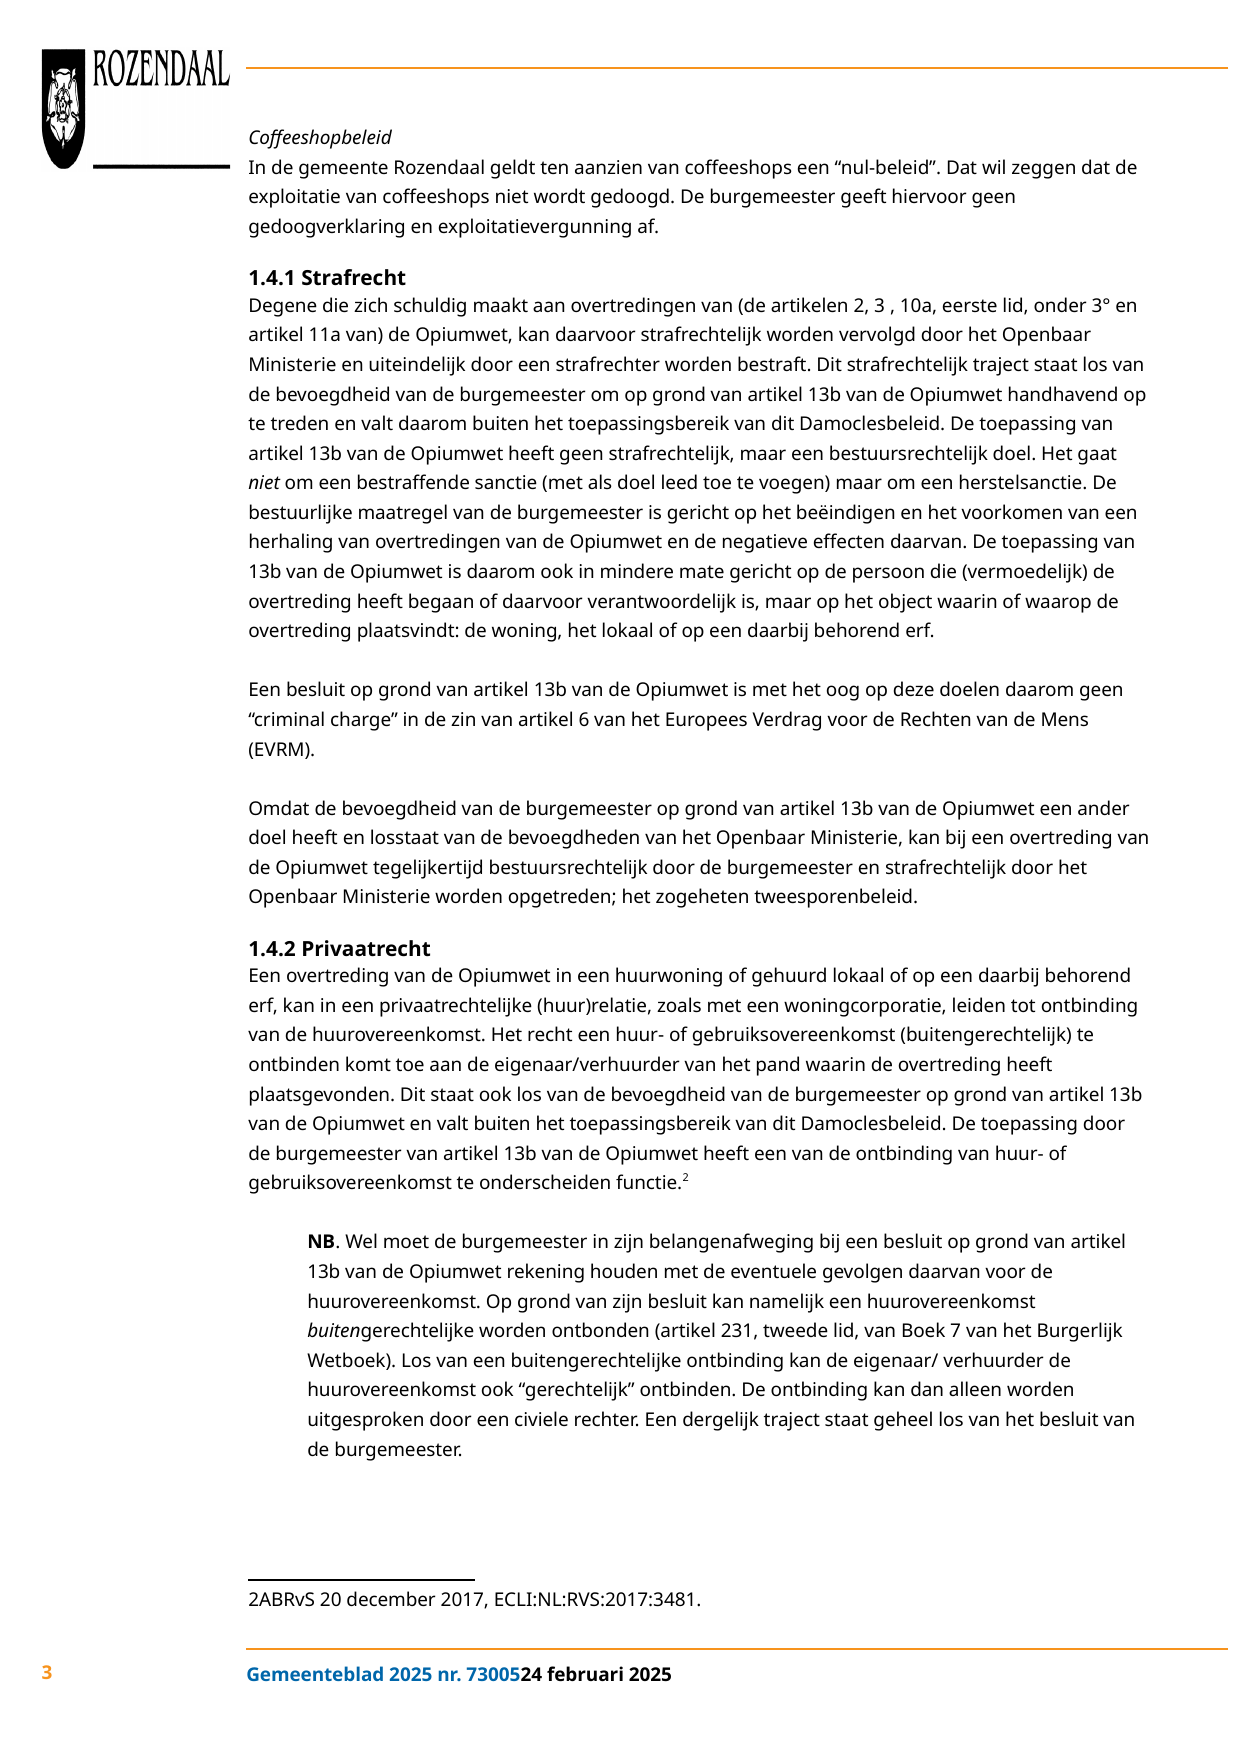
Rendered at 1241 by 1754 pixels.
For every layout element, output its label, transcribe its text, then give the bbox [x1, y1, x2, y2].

text ABRvS 20 december 2017, ECLI:NL:RVS:2017:3481. [248, 1586, 1152, 1612]
text 1.4.1 Strafrecht [248, 263, 1152, 292]
text Degene die zich schuldig maakt aan overtredingen van (de artikelen 2, 3 , 10a, eerste lid, onder 3° en artikel 11a van) de Opiumwet, kan daarvoor strafrechtelijk worden vervolgd door het Openbaar Ministerie en uiteindelijk door een strafrechter worden bestraft. Dit strafrechtelijk traject staat los van de bevoegdheid van de burgemeester om op grond van artikel 13b van de Opiumwet handhavend op te treden en valt daarom buiten het toepassingsbereik van dit Damoclesbeleid. De toepassing van artikel 13b van de Opiumwet heeft geen strafrechtelijk, maar een bestuursrechtelijk doel. Het gaat niet om een bestraffende sanctie (met als doel leed toe te voegen) maar om een herstelsanctie. De bestuurlijke maatregel van de burgemeester is gericht op het beëindigen en het voorkomen van een herhaling van overtredingen van de Opiumwet en de negatieve effecten daarvan. De toepassing van 13b van de Opiumwet is daarom ook in mindere mate gericht op de persoon die (vermoedelijk) de overtreding heeft begaan of daarvoor verantwoordelijk is, maar op het object waarin of waarop de overtreding plaatsvindt: de woning, het lokaal of op een daarbij behorend erf. [248, 292, 1152, 643]
text Omdat de bevoegdheid van de burgemeester op grond van artikel 13b van de Opiumwet een ander doel heeft en losstaat van de bevoegdheden van het Openbaar Ministerie, kan bij een overtreding van de Opiumwet tegelijkertijd bestuursrechtelijk door de burgemeester en strafrechtelijk door het Openbaar Ministerie worden opgetreden; het zogeheten tweesporenbeleid. [248, 795, 1152, 909]
list NB. Wel moet de burgemeester in zijn belangenafweging bij een besluit op grond van artikel 13b van de Opiumwet rekening houden met de eventuele gevolgen daarvan voor de huurovereenkomst. Op grond van zijn besluit kan namelijk een huurovereenkomst buitengerechtelijke worden ontbonden (artikel 231, tweede lid, van Boek 7 van het Burgerlijk Wetboek). Los van een buitengerechtelijke ontbinding kan de eigenaar/ verhuurder de huurovereenkomst ook “gerechtelijk” ontbinden. De ontbinding kan dan alleen worden uitgesproken door een civiele rechter. Een dergelijk traject staat geheel los van het besluit van de burgemeester. [248, 1229, 1152, 1462]
text 1.4.2 Privaatrecht [248, 934, 1152, 962]
text Coffeeshopbeleid [248, 124, 1152, 150]
text Een besluit op grond van artikel 13b van de Opiumwet is met het oog op deze doelen daarom geen “criminal charge” in de zin van artikel 6 van het Europees Verdrag voor de Rechten van de Mens (EVRM). [248, 677, 1152, 761]
picture [41, 47, 231, 172]
text Een overtreding van de Opiumwet in een huurwoning of gehuurd lokaal of op een daarbij behorend erf, kan in een privaatrechtelijke (huur)relatie, zoals met een woningcorporatie, leiden tot ontbinding van de huurovereenkomst. Het recht een huur- of gebruiksovereenkomst (buitengerechtelijk) te ontbinden komt toe aan de eigenaar/verhuurder van het pand waarin de overtreding heeft plaatsgevonden. Dit staat ook los van de bevoegdheid van de burgemeester op grond van artikel 13b van de Opiumwet en valt buiten het toepassingsbereik van dit Damoclesbeleid. De toepassing door de burgemeester van artikel 13b van de Opiumwet heeft een van de ontbinding van huur- of gebruiksovereenkomst te onderscheiden functie. [248, 962, 1152, 1195]
text In de gemeente Rozendaal geldt ten aanzien van coffeeshops een “nul-beleid”. Dat wil zeggen dat de exploitatie van coffeeshops niet wordt gedoogd. De burgemeester geeft hiervoor geen gedoogverklaring en exploitatievergunning af. [248, 154, 1152, 239]
